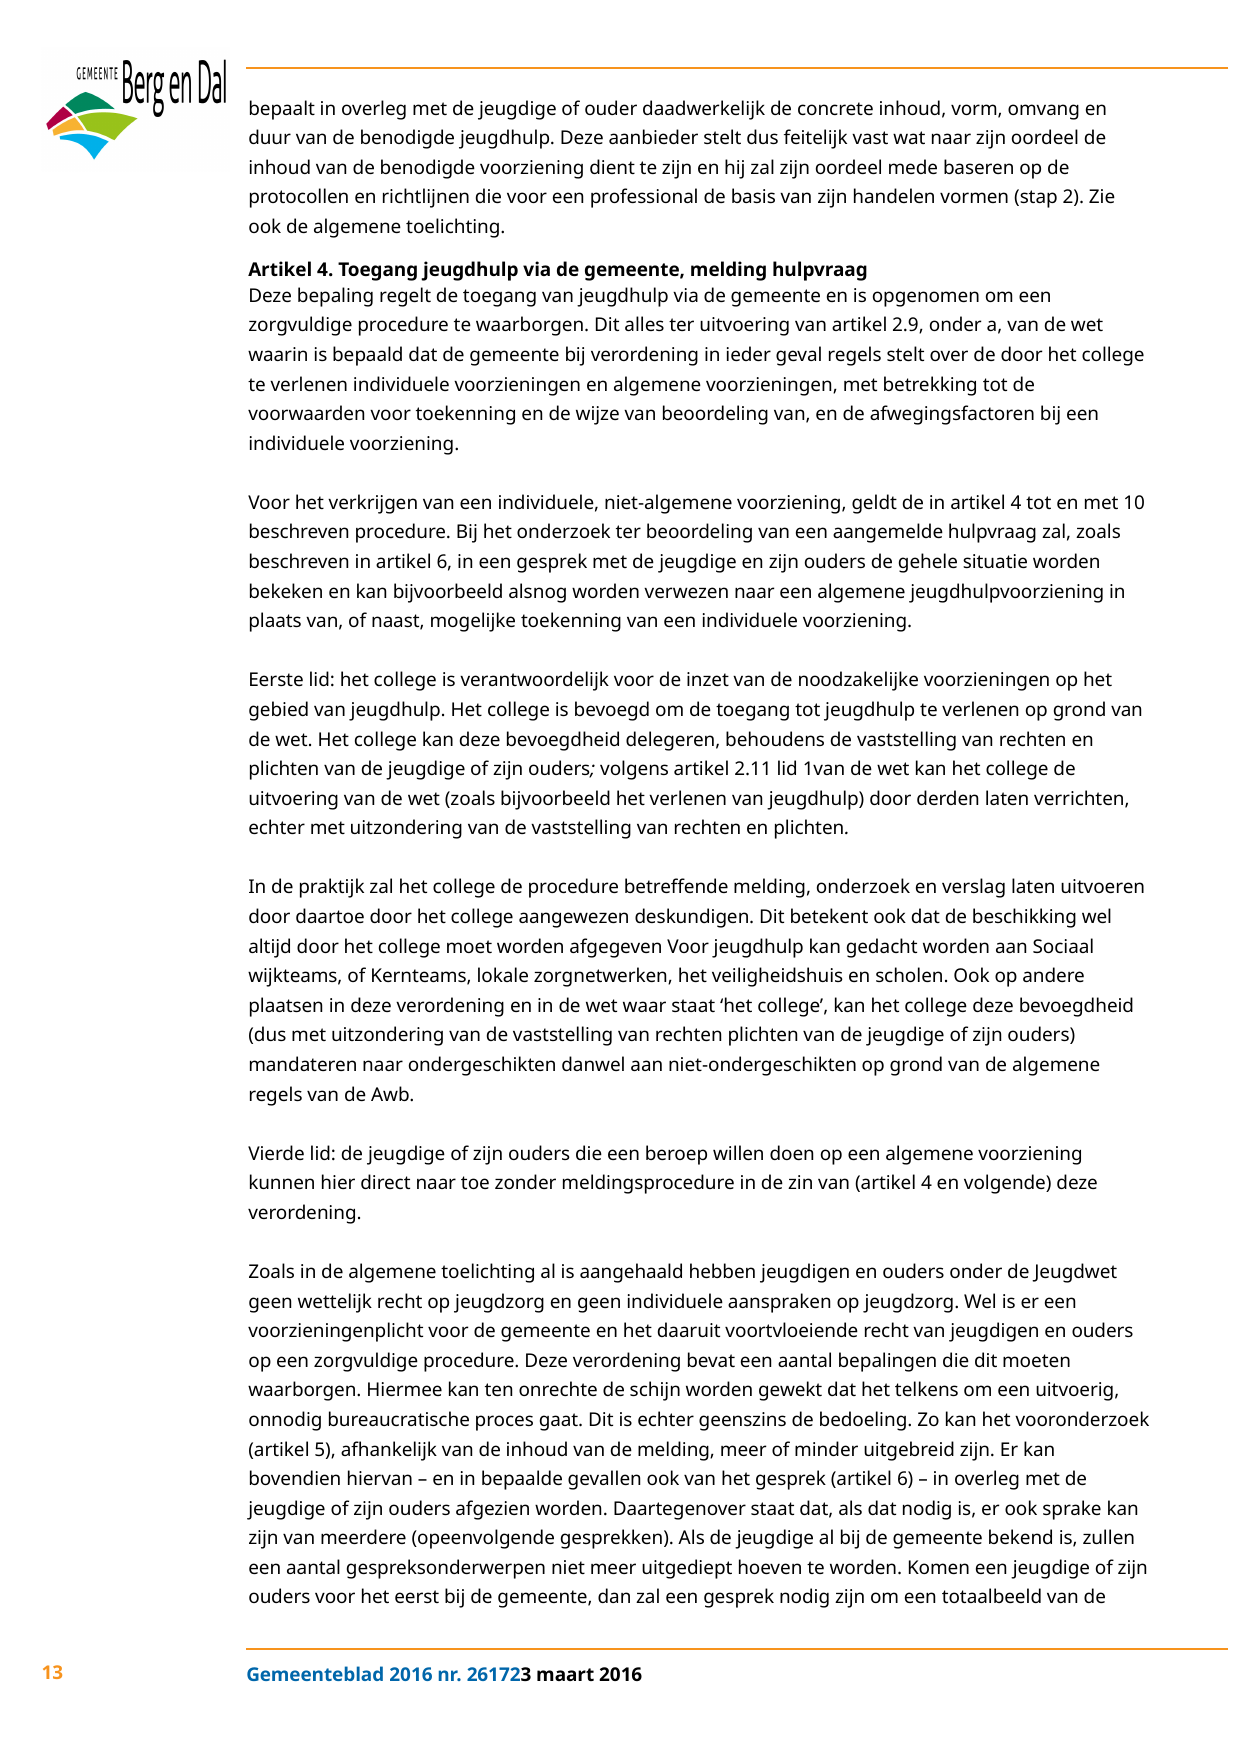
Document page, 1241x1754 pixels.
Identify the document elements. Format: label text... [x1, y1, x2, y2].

text Artikel 4. Toegang jeugdhulp via de gemeente, melding hulpvraag [248, 256, 1152, 282]
text Zoals in de algemene toelichting al is aangehaald hebben jeugdigen en ouders onder de Jeugdwet geen wettelijk recht op jeugdzorg en geen individuele aanspraken op jeugdzorg. Wel is er een voorzieningenplicht voor de gemeente en het daaruit voortvloeiende recht van jeugdigen en ouders op een zorgvuldige procedure. Deze verordening bevat een aantal bepalingen die dit moeten waarborgen. Hiermee kan ten onrechte de schijn worden gewekt dat het telkens om een uitvoerig, onnodig bureaucratische proces gaat. Dit is echter geenszins de bedoeling. Zo kan het vooronderzoek (artikel 5), afhankelijk van de inhoud van de melding, meer of minder uitgebreid zijn. Er kan bovendien hiervan – en in bepaalde gevallen ook van het gesprek (artikel 6) – in overleg met de jeugdige of zijn ouders afgezien worden. Daartegenover staat dat, als dat nodig is, er ook sprake kan zijn van meerdere (opeenvolgende gesprekken). Als de jeugdige al bij de gemeente bekend is, zullen een aantal gespreksonderwerpen niet meer uitgediept hoeven te worden. Komen een jeugdige of zijn ouders voor het eerst bij de gemeente, dan zal een gesprek nodig zijn om een totaalbeeld van de [248, 1258, 1152, 1609]
text bepaalt in overleg met de jeugdige of ouder daadwerkelijk de concrete inhoud, vorm, omvang en duur van de benodigde jeugdhulp. Deze aanbieder stelt dus feitelijk vast wat naar zijn oordeel de inhoud van de benodigde voorziening dient te zijn en hij zal zijn oordeel mede baseren op de protocollen en richtlijnen die voor een professional de basis van zijn handelen vormen (stap 2). Zie ook de algemene toelichting. [248, 95, 1152, 239]
text Deze bepaling regelt de toegang van jeugdhulp via de gemeente en is opgenomen om een zorgvuldige procedure te waarborgen. Dit alles ter uitvoering van artikel 2.9, onder a, van de wet waarin is bepaald dat de gemeente bij verordening in ieder geval regels stelt over de door het college te verlenen individuele voorzieningen en algemene voorzieningen, met betrekking tot de voorwaarden voor toekenning en de wijze van beoordeling van, en de afwegingsfactoren bij een individuele voorziening. [248, 282, 1152, 456]
text Vierde lid: de jeugdige of zijn ouders die een beroep willen doen op een algemene voorziening kunnen hier direct naar toe zonder meldingsprocedure in de zin van (artikel 4 en volgende) deze verordening. [248, 1140, 1152, 1225]
text Voor het verkrijgen van een individuele, niet-algemene voorziening, geldt de in artikel 4 tot en met 10 beschreven procedure. Bij het onderzoek ter beoordeling van een aangemelde hulpvraag zal, zoals beschreven in artikel 6, in een gesprek met de jeugdige en zijn ouders de gehele situatie worden bekeken en kan bijvoorbeeld alsnog worden verwezen naar een algemene jeugdhulpvoorziening in plaats van, of naast, mogelijke toekenning van een individuele voorziening. [248, 489, 1152, 633]
text In de praktijk zal het college de procedure betreffende melding, onderzoek en verslag laten uitvoeren door daartoe door het college aangewezen deskundigen. Dit betekent ook dat de beschikking wel altijd door het college moet worden afgegeven Voor jeugdhulp kan gedacht worden aan Sociaal wijkteams, of Kernteams, lokale zorgnetwerken, het veiligheidshuis en scholen. Ook op andere plaatsen in deze verordening en in de wet waar staat ‘het college’, kan het college deze bevoegdheid (dus met uitzondering van de vaststelling van rechten plichten van de jeugdige of zijn ouders) mandateren naar ondergeschikten danwel aan niet-ondergeschikten op grond van de algemene regels van de Awb. [248, 874, 1152, 1106]
picture [41, 47, 231, 172]
text Eerste lid: het college is verantwoordelijk voor de inzet van de noodzakelijke voorzieningen op het gebied van jeugdhulp. Het college is bevoegd om de toegang tot jeugdhulp te verlenen op grond van de wet. Het college kan deze bevoegdheid delegeren, behoudens de vaststelling van rechten en plichten van de jeugdige of zijn ouders; volgens artikel 2.11 lid 1van de wet kan het college de uitvoering van de wet (zoals bijvoorbeeld het verlenen van jeugdhulp) door derden laten verrichten, echter met uitzondering van de vaststelling van rechten en plichten. [248, 667, 1152, 840]
